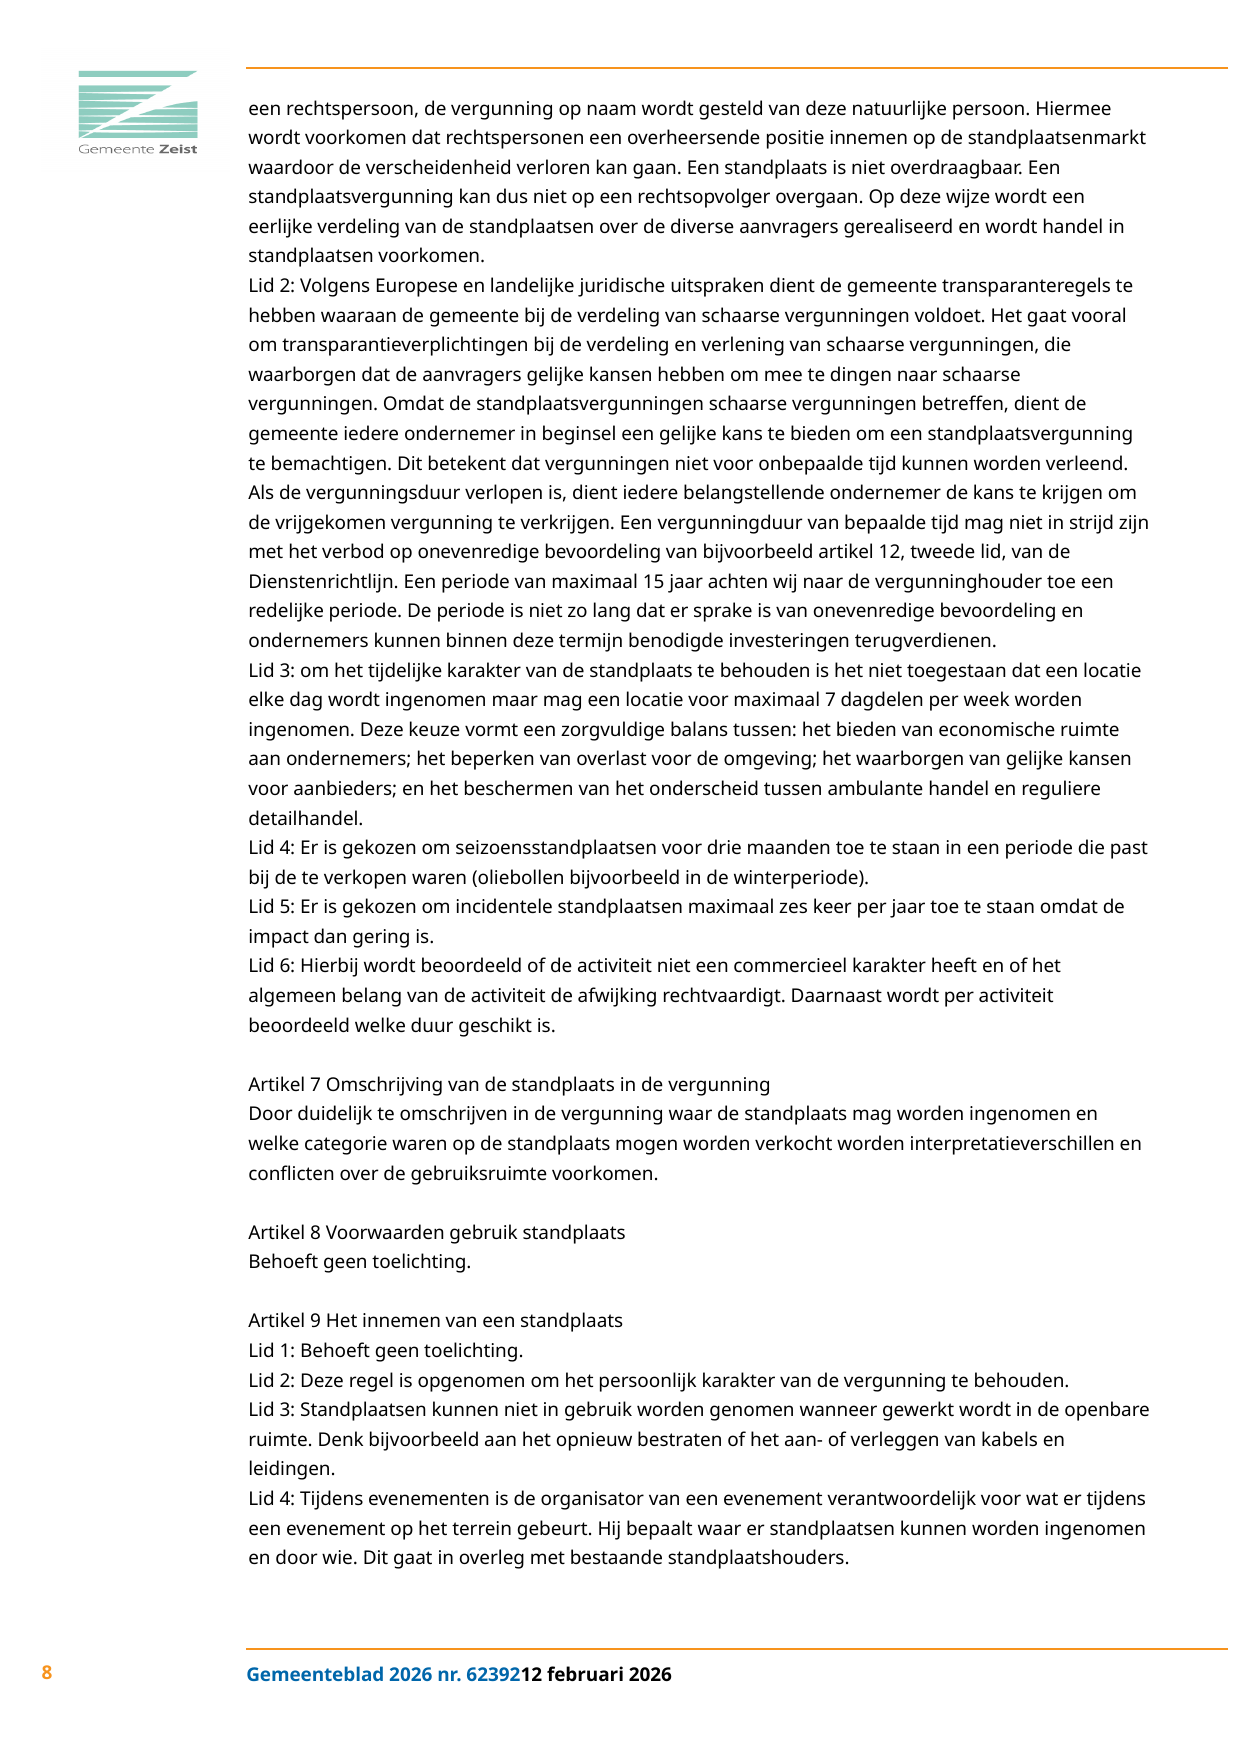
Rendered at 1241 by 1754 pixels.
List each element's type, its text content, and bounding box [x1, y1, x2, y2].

text Lid 2: Volgens Europese en landelijke juridische uitspraken dient de gemeente transparanteregels te hebben waaraan de gemeente bij de verdeling van schaarse vergunningen voldoet. Het gaat vooral om transparantieverplichtingen bij de verdeling en verlening van schaarse vergunningen, die waarborgen dat de aanvragers gelijke kansen hebben om mee te dingen naar schaarse vergunningen. Omdat de standplaatsvergunningen schaarse vergunningen betreffen, dient de gemeente iedere ondernemer in beginsel een gelijke kans te bieden om een standplaatsvergunning te bemachtigen. Dit betekent dat vergunningen niet voor onbepaalde tijd kunnen worden verleend. Als de vergunningsduur verlopen is, dient iedere belangstellende ondernemer de kans te krijgen om de vrijgekomen vergunning te verkrijgen. Een vergunningduur van bepaalde tijd mag niet in strijd zijn met het verbod op onevenredige bevoordeling van bijvoorbeeld artikel 12, tweede lid, van de Dienstenrichtlijn. Een periode van maximaal 15 jaar achten wij naar de vergunninghouder toe een redelijke periode. De periode is niet zo lang dat er sprake is van onevenredige bevoordeling en ondernemers kunnen binnen deze termijn benodigde investeringen terugverdienen. [248, 272, 1152, 653]
text Artikel 8 Voorwaarden gebruik standplaats [248, 1219, 1152, 1245]
picture [41, 47, 231, 172]
text Lid 5: Er is gekozen om incidentele standplaatsen maximaal zes keer per jaar toe te staan omdat de impact dan gering is. [248, 893, 1152, 949]
text Lid 4: Er is gekozen om seizoensstandplaatsen voor drie maanden toe te staan in een periode die past bij de te verkopen waren (oliebollen bijvoorbeeld in de winterperiode). [248, 834, 1152, 890]
text Lid 3: Standplaatsen kunnen niet in gebruik worden genomen wanneer gewerkt wordt in de openbare ruimte. Denk bijvoorbeeld aan het opnieuw bestraten of het aan- of verleggen van kabels en leidingen. [248, 1396, 1152, 1481]
text Lid 6: Hierbij wordt beoordeeld of de activiteit niet een commercieel karakter heeft en of het algemeen belang van de activiteit de afwijking rechtvaardigt. Daarnaast wordt per activiteit beoordeeld welke duur geschikt is. [248, 953, 1152, 1038]
text Door duidelijk te omschrijven in de vergunning waar de standplaats mag worden ingenomen en welke categorie waren op de standplaats mogen worden verkocht worden interpretatieverschillen en conflicten over de gebruiksruimte voorkomen. [248, 1101, 1152, 1186]
text Lid 4: Tijdens evenementen is de organisator van een evenement verantwoordelijk voor wat er tijdens een evenement op het terrein gebeurt. Hij bepaalt waar er standplaatsen kunnen worden ingenomen en door wie. Dit gaat in overleg met bestaande standplaatshouders. [248, 1485, 1152, 1570]
text Artikel 9 Het innemen van een standplaats [248, 1308, 1152, 1333]
text een rechtspersoon, de vergunning op naam wordt gesteld van deze natuurlijke persoon. Hiermee wordt voorkomen dat rechtspersonen een overheersende positie innemen op de standplaatsenmarkt waardoor de verscheidenheid verloren kan gaan. Een standplaats is niet overdraagbaar. Een standplaatsvergunning kan dus niet op een rechtsopvolger overgaan. Op deze wijze wordt een eerlijke verdeling van de standplaatsen over de diverse aanvragers gerealiseerd en wordt handel in standplaatsen voorkomen. [248, 95, 1152, 268]
text Lid 2: Deze regel is opgenomen om het persoonlijk karakter van de vergunning te behouden. [248, 1367, 1152, 1393]
text Lid 3: om het tijdelijke karakter van de standplaats te behouden is het niet toegestaan dat een locatie elke dag wordt ingenomen maar mag een locatie voor maximaal 7 dagdelen per week worden ingenomen. Deze keuze vormt een zorgvuldige balans tussen: het bieden van economische ruimte aan ondernemers; het beperken van overlast voor de omgeving; het waarborgen van gelijke kansen voor aanbieders; en het beschermen van het onderscheid tussen ambulante handel en reguliere detailhandel. [248, 657, 1152, 831]
text Artikel 7 Omschrijving van de standplaats in de vergunning [248, 1071, 1152, 1097]
text Lid 1: Behoeft geen toelichting. [248, 1337, 1152, 1363]
text Behoeft geen toelichting. [248, 1248, 1152, 1274]
